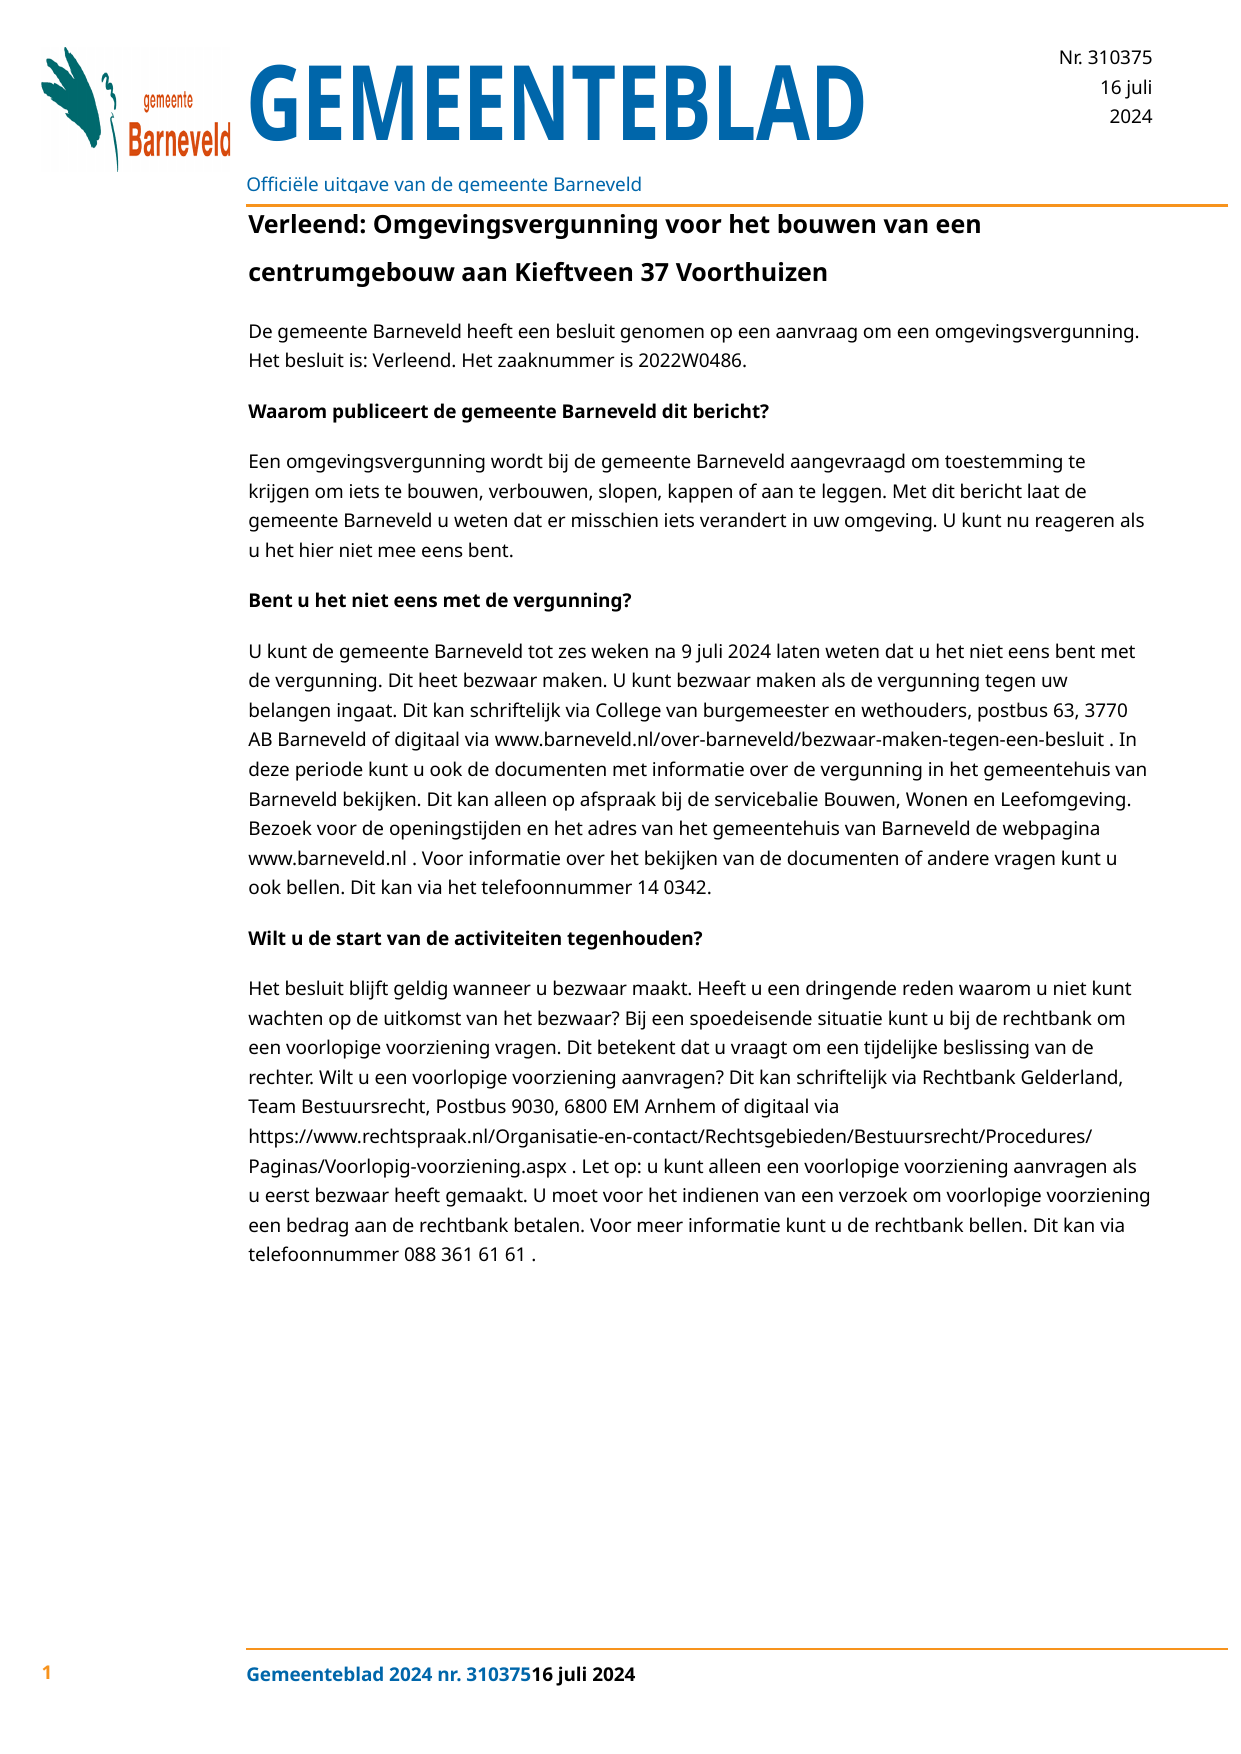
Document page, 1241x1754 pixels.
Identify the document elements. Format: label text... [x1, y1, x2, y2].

text Een omgevingsvergunning wordt bij de gemeente Barneveld aangevraagd om toestemming te krijgen om iets te bouwen, verbouwen, slopen, kappen of aan te leggen. Met dit bericht laat de gemeente Barneveld u weten dat er misschien iets verandert in uw omgeving. U kunt nu reageren als u het hier niet mee eens bent. [248, 448, 1152, 563]
text Bent u het niet eens met de vergunning? [248, 587, 1152, 613]
text De gemeente Barneveld heeft een besluit genomen op een aanvraag om een omgevingsvergunning. Het besluit is: Verleend. Het zaaknummer is 2022W0486. [248, 318, 1152, 373]
text Wilt u de start van de activiteiten tegenhouden? [248, 925, 1152, 951]
text U kunt de gemeente Barneveld tot zes weken na 9 juli 2024 laten weten dat u het niet eens bent met de vergunning. Dit heet bezwaar maken. U kunt bezwaar maken als de vergunning tegen uw belangen ingaat. Dit kan schriftelijk via College van burgemeester en wethouders, postbus 63, 3770 AB Barneveld of digitaal via www.barneveld.nl/over-barneveld/bezwaar-maken-tegen-een-besluit . In deze periode kunt u ook de documenten met informatie over de vergunning in het gemeentehuis van Barneveld bekijken. Dit kan alleen op afspraak bij de servicebalie Bouwen, Wonen en Leefomgeving. Bezoek voor de openingstijden en het adres van het gemeentehuis van Barneveld de webpagina www.barneveld.nl . Voor informatie over het bekijken van de documenten of andere vragen kunt u ook bellen. Dit kan via het telefoonnummer 14 0342. [248, 638, 1152, 900]
picture [41, 47, 231, 172]
text Waarom publiceert de gemeente Barneveld dit bericht? [248, 398, 1152, 424]
text Verleend: Omgevingsvergunning voor het bouwen van een centrumgebouw aan Kieftveen 37 Voorthuizen [248, 207, 1152, 288]
text Het besluit blijft geldig wanneer u bezwaar maakt. Heeft u een dringende reden waarom u niet kunt wachten op de uitkomst van het bezwaar? Bij een spoedeisende situatie kunt u bij de rechtbank om een voorlopige voorziening vragen. Dit betekent dat u vraagt om een tijdelijke beslissing van de rechter. Wilt u een voorlopige voorziening aanvragen? Dit kan schriftelijk via Rechtbank Gelderland, Team Bestuursrecht, Postbus 9030, 6800 EM Arnhem of digitaal via https://www.rechtspraak.nl/Organisatie-en-contact/Rechtsgebieden/Bestuursrecht/Procedures/Paginas/Voorlopig-voorziening.aspx . Let op: u kunt alleen een voorlopige voorziening aanvragen als u eerst bezwaar heeft gemaakt. U moet voor het indienen van een verzoek om voorlopige voorziening een bedrag aan de rechtbank betalen. Voor meer informatie kunt u de rechtbank bellen. Dit kan via telefoonnummer 088 361 61 61 . [248, 975, 1152, 1267]
